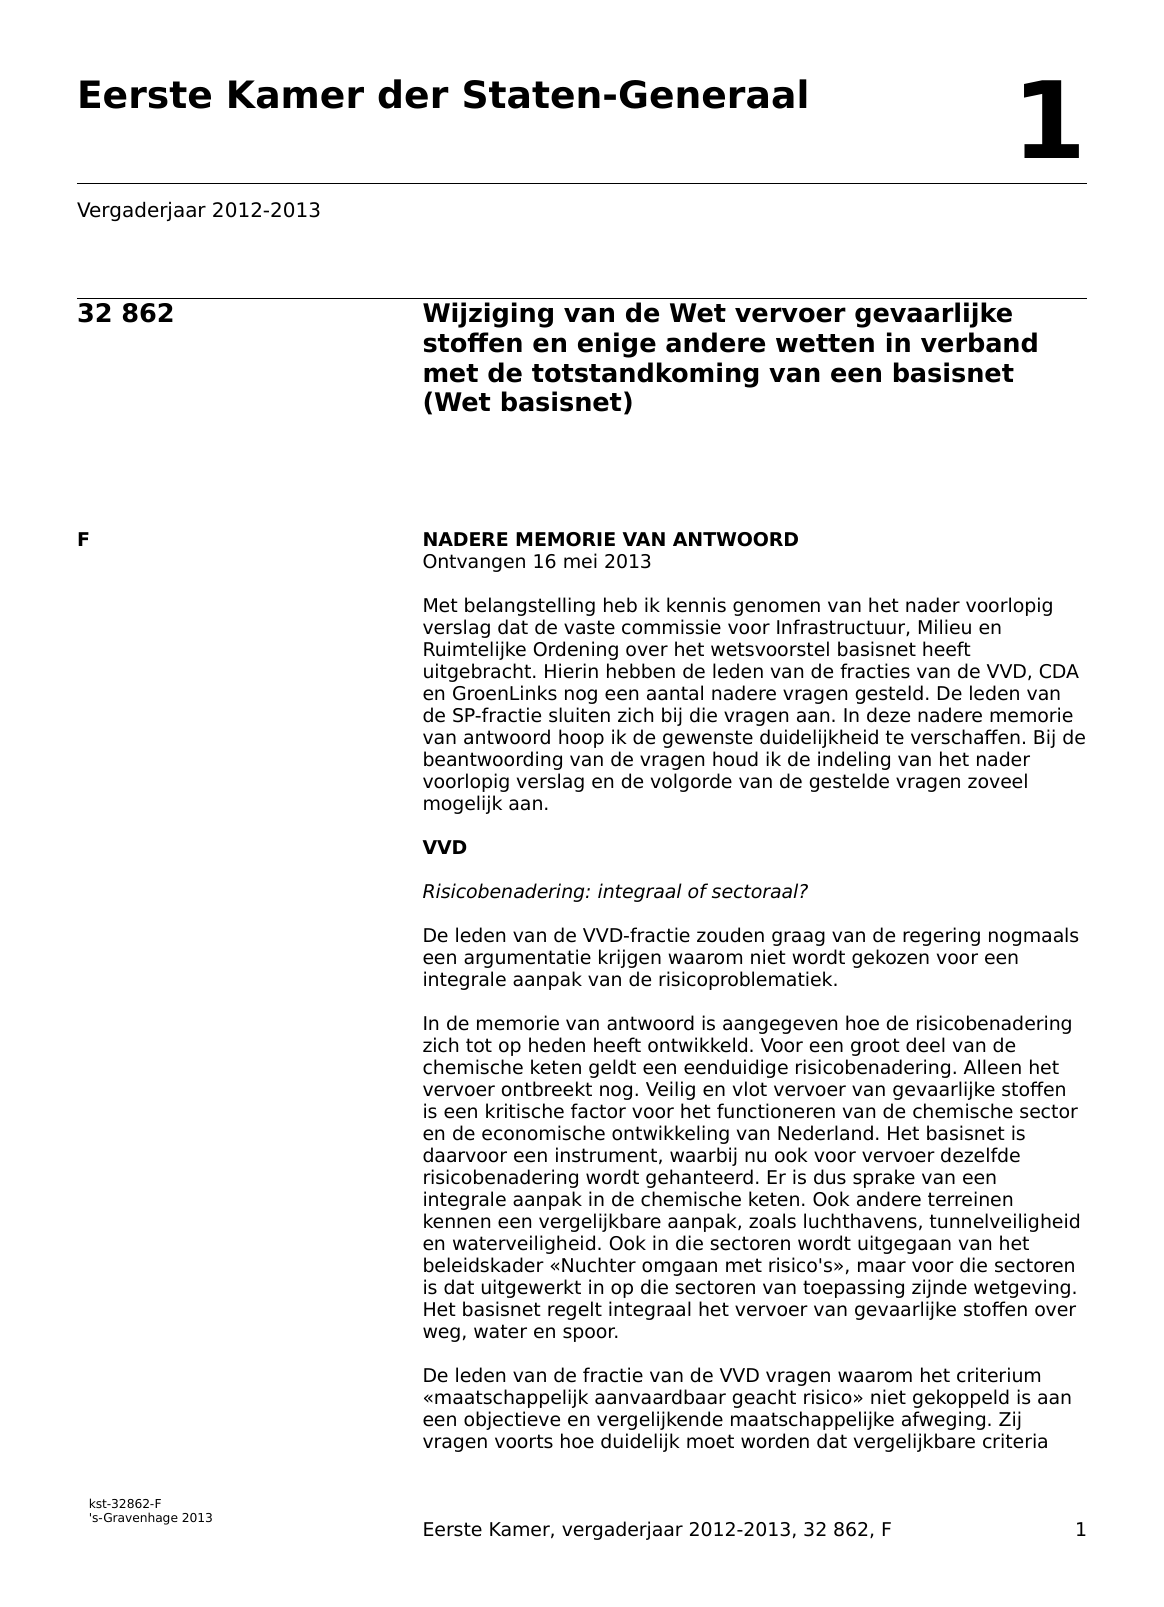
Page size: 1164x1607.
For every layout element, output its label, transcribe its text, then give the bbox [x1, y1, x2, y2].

subtitle 32 862 Wijziging van de Wet vervoer gevaarlijke stoffen en enige andere wetten in verband met de totstandkoming van een basisnet (Wet basisnet) [77, 299, 1087, 418]
text Ontvangen 16 mei 2013 [422, 551, 1087, 573]
text De leden van de VVD-fractie zouden graag van de regering nogmaals een argumentatie krijgen waarom niet wordt gekozen voor een integrale aanpak van de risicoproblematiek. [422, 925, 1087, 991]
text Met belangstelling heb ik kennis genomen van het nader voorlopig verslag dat de vaste commissie voor Infrastructuur, Milieu en Ruimtelijke Ordening over het wetsvoorstel basisnet heeft uitgebracht. Hierin hebben de leden van de fracties van de VVD, CDA en GroenLinks nog een aantal nadere vragen gesteld. De leden van de SP-fractie sluiten zich bij die vragen aan. In deze nadere memorie van antwoord hoop ik de gewenste duidelijkheid te verschaffen. Bij de beantwoording van de vragen houd ik de indeling van het nader voorlopig verslag en de volgorde van de gestelde vragen zoveel mogelijk aan. [422, 595, 1087, 815]
subtitle Risicobenadering: integraal of sectoraal? [422, 881, 1087, 903]
table_header Eerste Kamer der Staten-Generaal [77, 59, 886, 183]
text 's-Gravenhage 2013 [88, 1511, 323, 1525]
subtitle F NADERE MEMORIE VAN ANTWOORD [77, 529, 1087, 551]
text kst-32862-F [88, 1497, 323, 1511]
subtitle VVD [422, 837, 1087, 859]
text In de memorie van antwoord is aangegeven hoe de risicobenadering zich tot op heden heeft ontwikkeld. Voor een groot deel van de chemische keten geldt een eenduidige risicobenadering. Alleen het vervoer ontbreekt nog. Veilig en vlot vervoer van gevaarlijke stoffen is een kritische factor voor het functioneren van de chemische sector en de economische ontwikkeling van Nederland. Het basisnet is daarvoor een instrument, waarbij nu ook voor vervoer dezelfde risicobenadering wordt gehanteerd. Er is dus sprake van een integrale aanpak in de chemische keten. Ook andere terreinen kennen een vergelijkbare aanpak, zoals luchthavens, tunnelveiligheid en waterveiligheid. Ook in die sectoren wordt uitgegaan van het beleidskader «Nuchter omgaan met risico's», maar voor die sectoren is dat uitgewerkt in op die sectoren van toepassing zijnde wetgeving. Het basisnet regelt integraal het vervoer van gevaarlijke stoffen over weg, water en spoor. [422, 1013, 1087, 1343]
table_cell Vergaderjaar 2012-2013 [77, 184, 1087, 298]
text De leden van de fractie van de VVD vragen waarom het criterium «maatschappelijk aanvaardbaar geacht risico» niet gekoppeld is aan een objectieve en vergelijkende maatschappelijke afweging. Zij vragen voorts hoe duidelijk moet worden dat vergelijkbare criteria [422, 1365, 1087, 1453]
table_header 1 [886, 59, 1087, 183]
